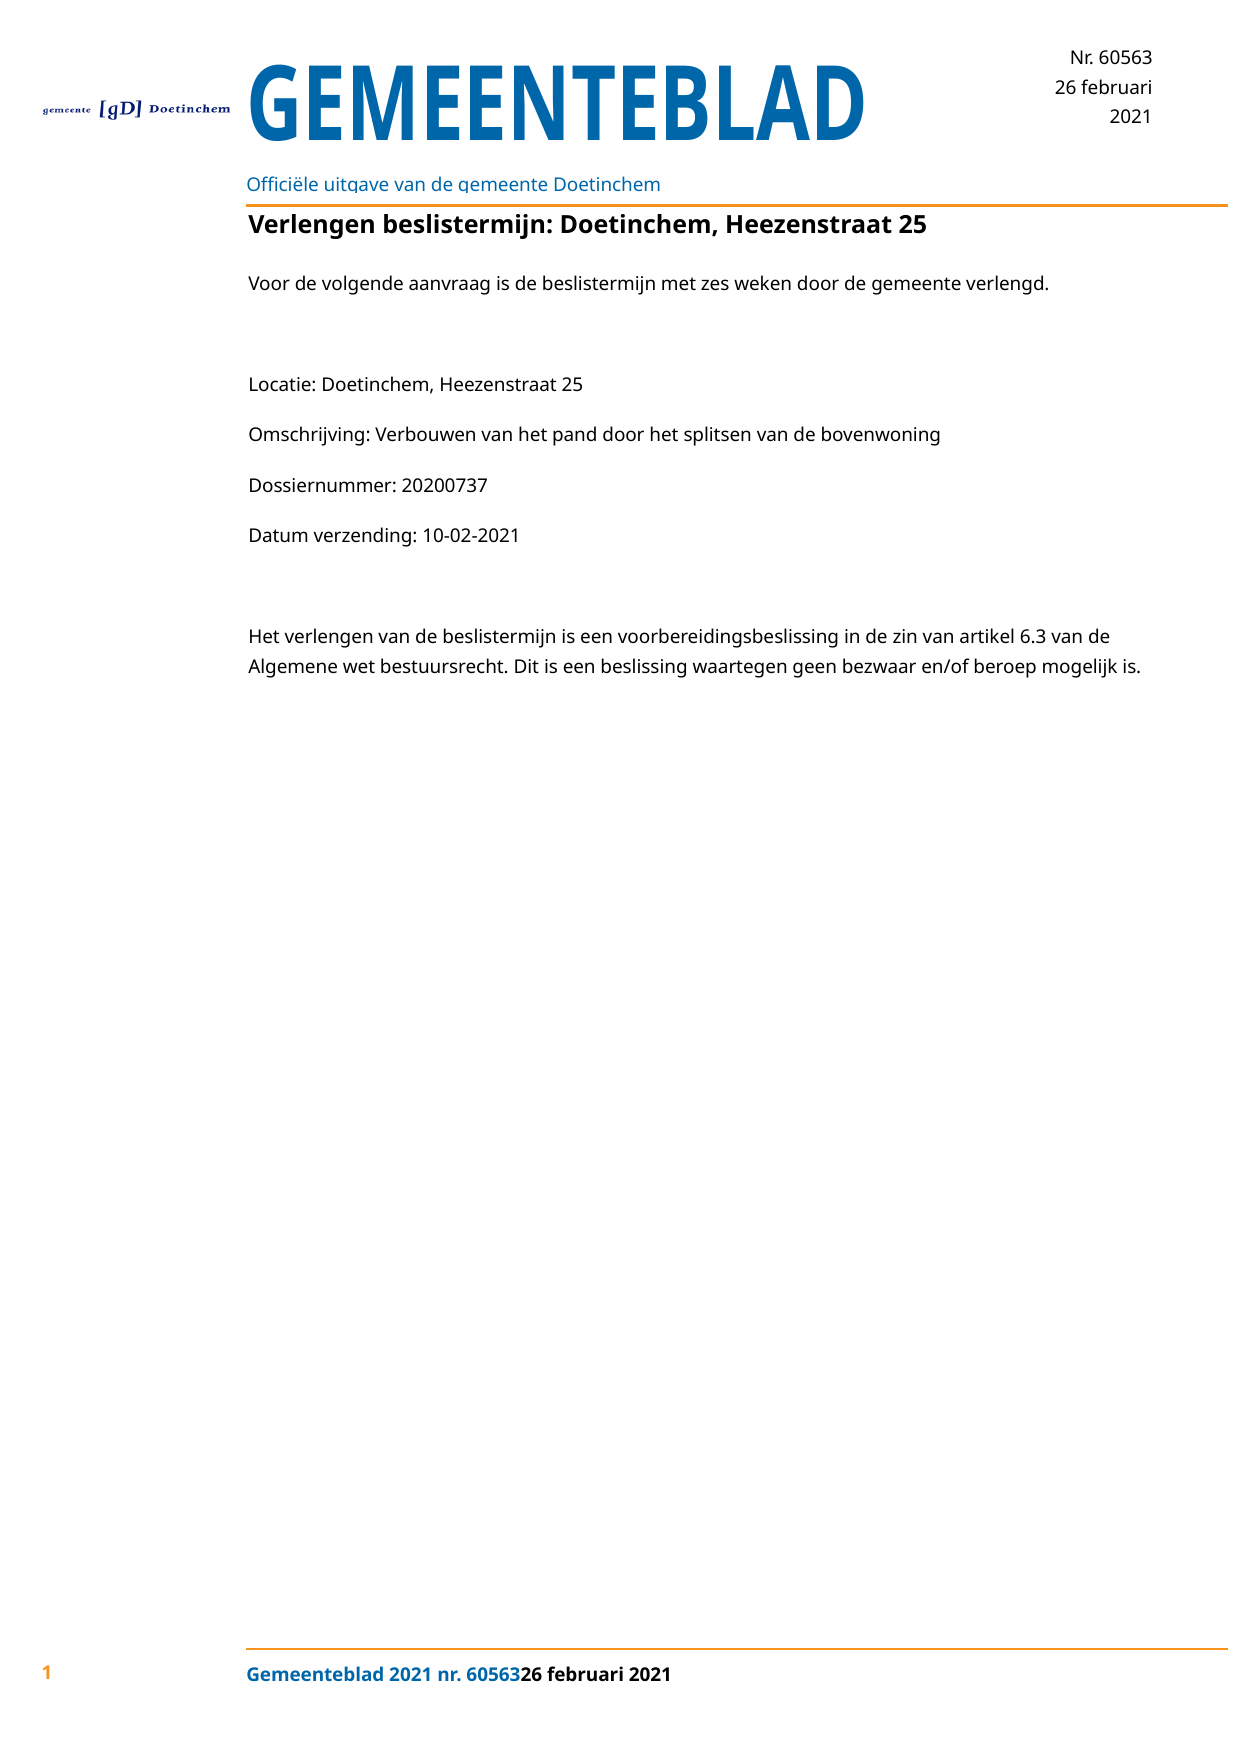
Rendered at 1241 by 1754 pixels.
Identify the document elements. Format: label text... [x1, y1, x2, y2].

text Datum verzending: 10-02-2021 [248, 522, 1152, 548]
text Voor de volgende aanvraag is de beslistermijn met zes weken door de gemeente verlengd. [248, 270, 1152, 296]
text Het verlengen van de beslistermijn is een voorbereidingsbeslissing in de zin van artikel 6.3 van de Algemene wet bestuursrecht. Dit is een beslissing waartegen geen bezwaar en/of beroep mogelijk is. [248, 623, 1152, 678]
text Omschrijving: Verbouwen van het pand door het splitsen van de bovenwoning [248, 422, 1152, 447]
text Dossiernummer: 20200737 [248, 472, 1152, 498]
text Verlengen beslistermijn: Doetinchem, Heezenstraat 25 [248, 207, 1152, 241]
picture [41, 47, 231, 172]
text Locatie: Doetinchem, Heezenstraat 25 [248, 371, 1152, 397]
